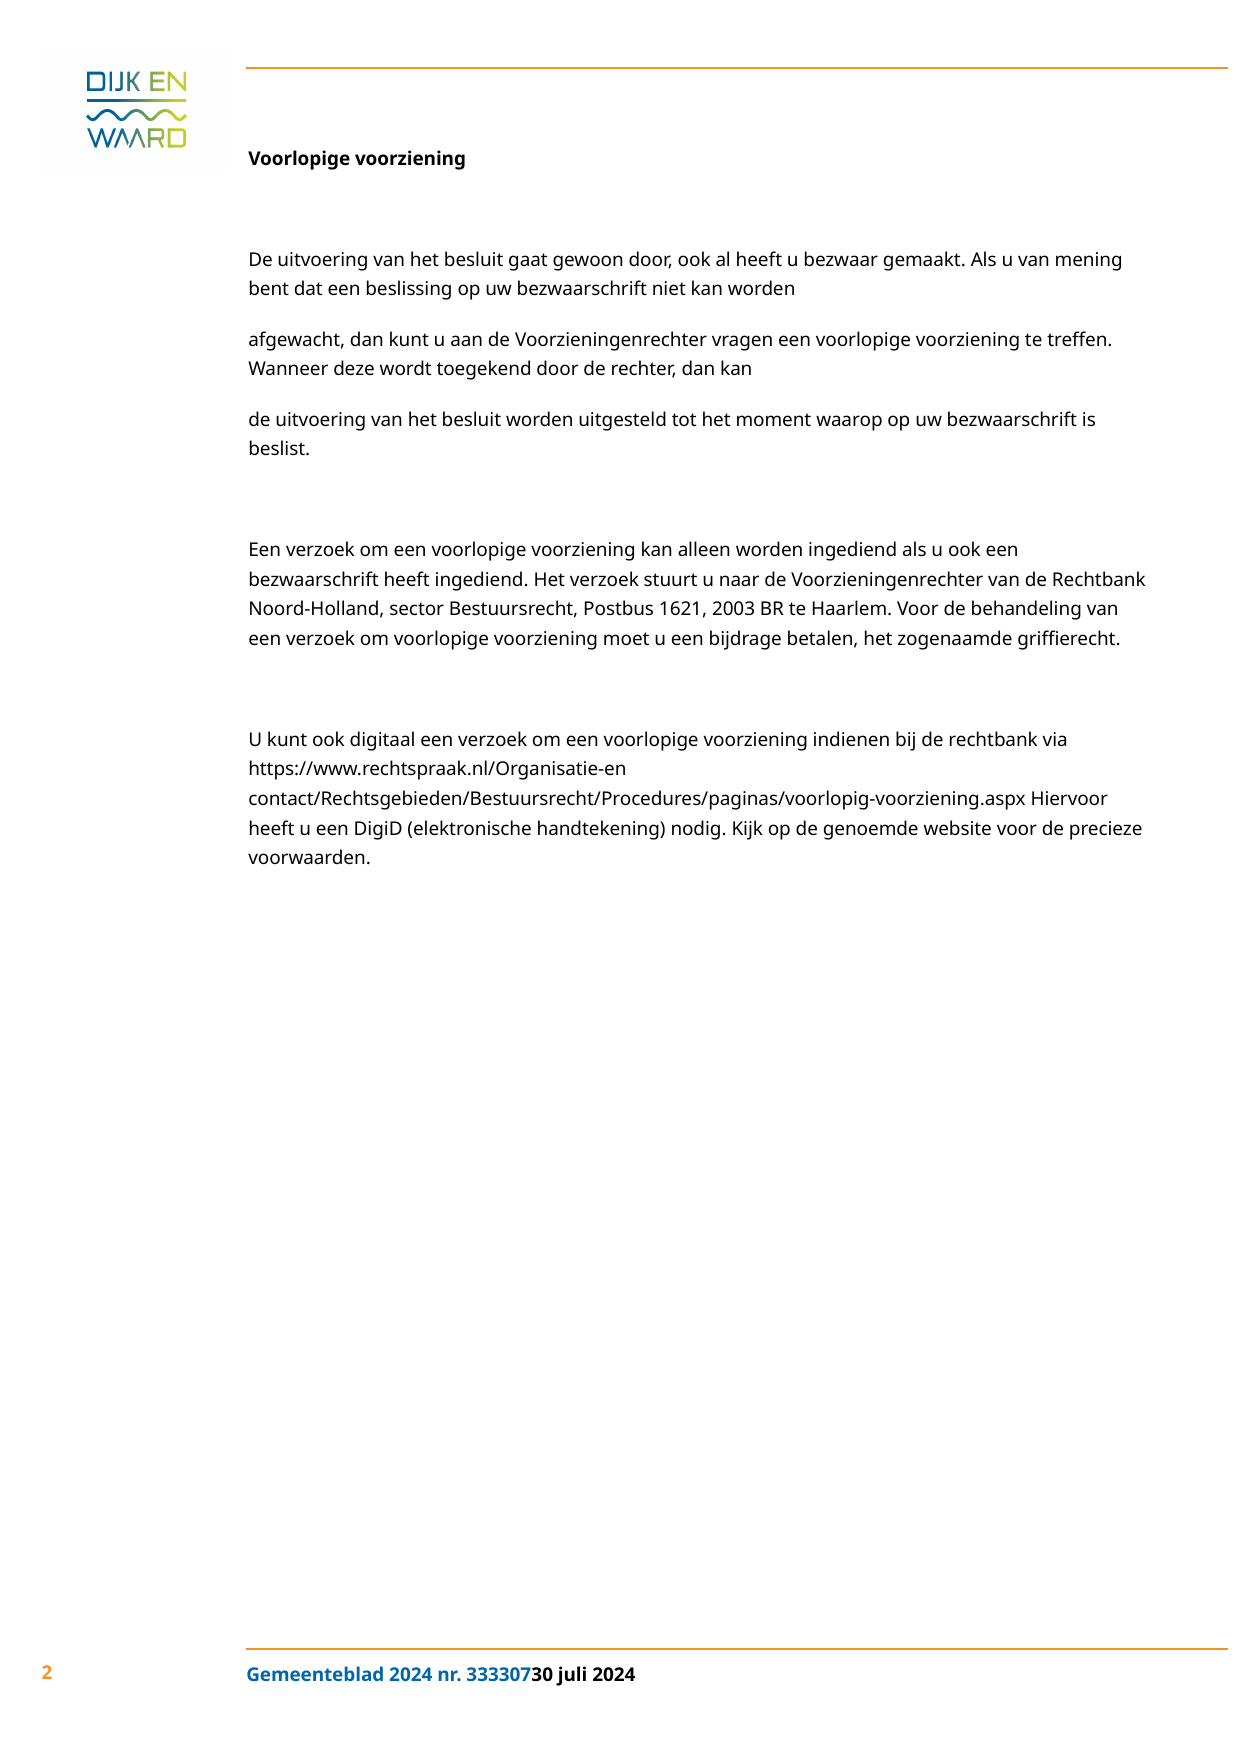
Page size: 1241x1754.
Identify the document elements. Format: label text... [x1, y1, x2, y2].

text afgewacht, dan kunt u aan de Voorzieningenrechter vragen een voorlopige voorziening te treffen. Wanneer deze wordt toegekend door de rechter, dan kan [248, 326, 1152, 381]
text De uitvoering van het besluit gaat gewoon door, ook al heeft u bezwaar gemaakt. Als u van mening bent dat een beslissing op uw bezwaarschrift niet kan worden [248, 246, 1152, 301]
text Voorlopige voorziening [248, 145, 1152, 171]
text Een verzoek om een voorlopige voorziening kan alleen worden ingediend als u ook een bezwaarschrift heeft ingediend. Het verzoek stuurt u naar de Voorzieningenrechter van de Rechtbank Noord-Holland, sector Bestuursrecht, Postbus 1621, 2003 BR te Haarlem. Voor de behandeling van een verzoek om voorlopige voorziening moet u een bijdrage betalen, het zogenaamde griffierecht. [248, 536, 1152, 651]
text U kunt ook digitaal een verzoek om een voorlopige voorziening indienen bij de rechtbank via https://www.rechtspraak.nl/Organisatie-en contact/Rechtsgebieden/Bestuursrecht/Procedures/paginas/voorlopig-voorziening.aspx Hiervoor heeft u een DigiD (elektronische handtekening) nodig. Kijk op de genoemde website voor de precieze voorwaarden. [248, 726, 1152, 870]
text de uitvoering van het besluit worden uitgesteld tot het moment waarop op uw bezwaarschrift is beslist. [248, 406, 1152, 461]
picture [41, 47, 231, 172]
